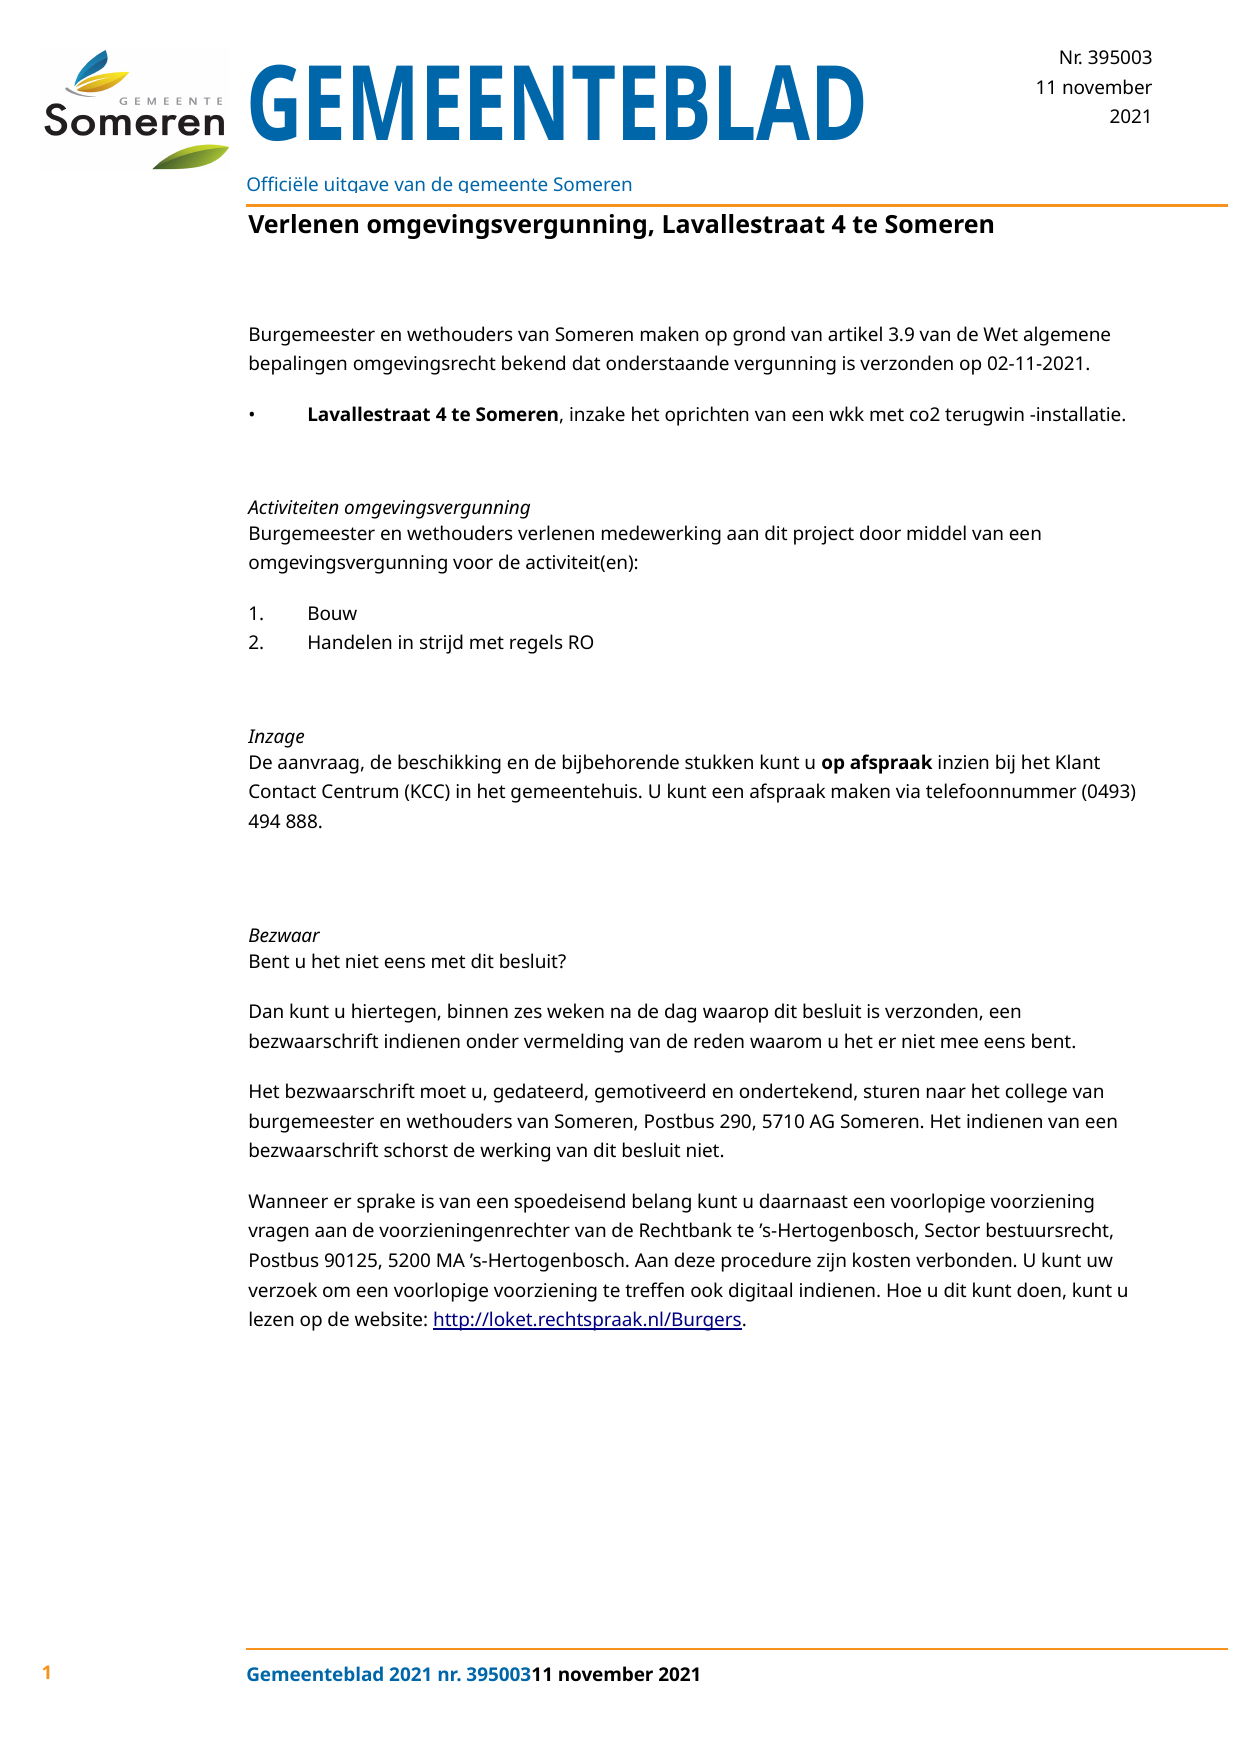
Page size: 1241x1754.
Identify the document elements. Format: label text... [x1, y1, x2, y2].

list Handelen in strijd met regels RO [248, 629, 1152, 655]
text Wanneer er sprake is van een spoedeisend belang kunt u daarnaast een voorlopige voorziening vragen aan de voorzieningenrechter van de Rechtbank te ’s-Hertogenbosch, Sector bestuursrecht, Postbus 90125, 5200 MA ’s-Hertogenbosch. Aan deze procedure zijn kosten verbonden. U kunt uw verzoek om een voorlopige voorziening te treffen ook digitaal indienen. Hoe u dit kunt doen, kunt u lezen op de website: http://loket.rechtspraak.nl/Burgers. [248, 1188, 1152, 1332]
text Burgemeester en wethouders verlenen medewerking aan dit project door middel van een omgevingsvergunning voor de activiteit(en): [248, 520, 1152, 575]
text Bezwaar [248, 922, 1152, 948]
picture [41, 47, 231, 172]
text Burgemeester en wethouders van Someren maken op grond van artikel 3.9 van de Wet algemene bepalingen omgevingsrecht bekend dat onderstaande vergunning is verzonden op 02-11-2021. [248, 321, 1152, 376]
text Het bezwaarschrift moet u, gedateerd, gemotiveerd en ondertekend, sturen naar het college van burgemeester en wethouders van Someren, Postbus 290, 5710 AG Someren. Het indienen van een bezwaarschrift schorst de werking van dit besluit niet. [248, 1078, 1152, 1163]
text Dan kunt u hiertegen, binnen zes weken na de dag waarop dit besluit is verzonden, een bezwaarschrift indienen onder vermelding van de reden waarom u het er niet mee eens bent. [248, 998, 1152, 1054]
text Inzage [248, 723, 1152, 749]
text Bent u het niet eens met dit besluit? [248, 948, 1152, 974]
text Activiteiten omgevingsvergunning [248, 494, 1152, 520]
list Bouw [248, 600, 1152, 626]
text Verlenen omgevingsvergunning, Lavallestraat 4 te Someren [248, 207, 1152, 241]
text De aanvraag, de beschikking en de bijbehorende stukken kunt u op afspraak inzien bij het Klant Contact Centrum (KCC) in het gemeentehuis. U kunt een afspraak maken via telefoonnummer (0493) 494 888. [248, 749, 1152, 834]
list Lavallestraat 4 te Someren, inzake het oprichten van een wkk met co2 terugwin -installatie. [248, 401, 1152, 426]
